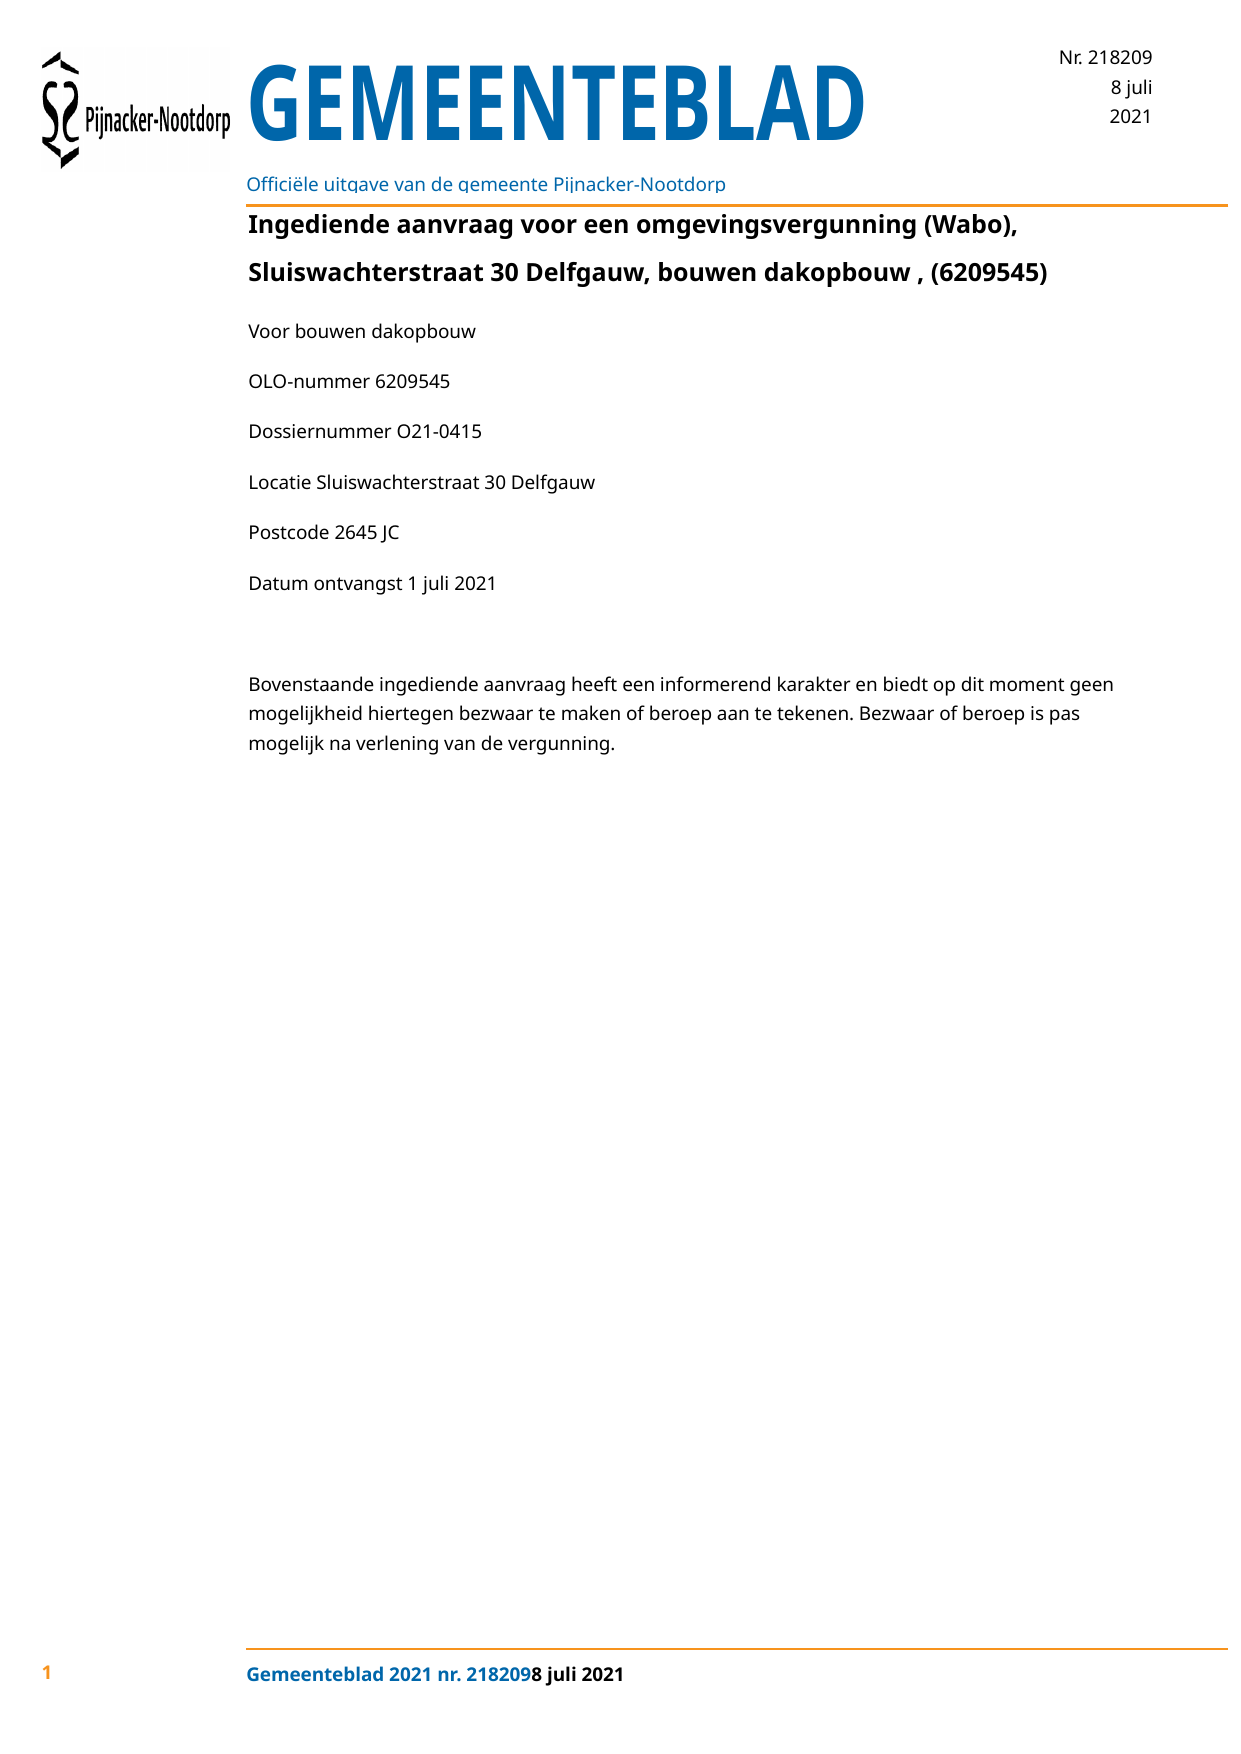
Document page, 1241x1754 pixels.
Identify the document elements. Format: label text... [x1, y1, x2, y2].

text Bovenstaande ingediende aanvraag heeft een informerend karakter en biedt op dit moment geen mogelijkheid hiertegen bezwaar te maken of beroep aan te tekenen. Bezwaar of beroep is pas mogelijk na verlening van de vergunning. [248, 671, 1152, 756]
text Dossiernummer O21-0415 [248, 419, 1152, 444]
text Postcode 2645 JC [248, 519, 1152, 545]
picture [41, 47, 231, 172]
text Voor bouwen dakopbouw [248, 318, 1152, 344]
text Datum ontvangst 1 juli 2021 [248, 570, 1152, 596]
text OLO-nummer 6209545 [248, 368, 1152, 394]
text Locatie Sluiswachterstraat 30 Delfgauw [248, 469, 1152, 495]
text Ingediende aanvraag voor een omgevingsvergunning (Wabo), Sluiswachterstraat 30 Delfgauw, bouwen dakopbouw , (6209545) [248, 207, 1152, 288]
